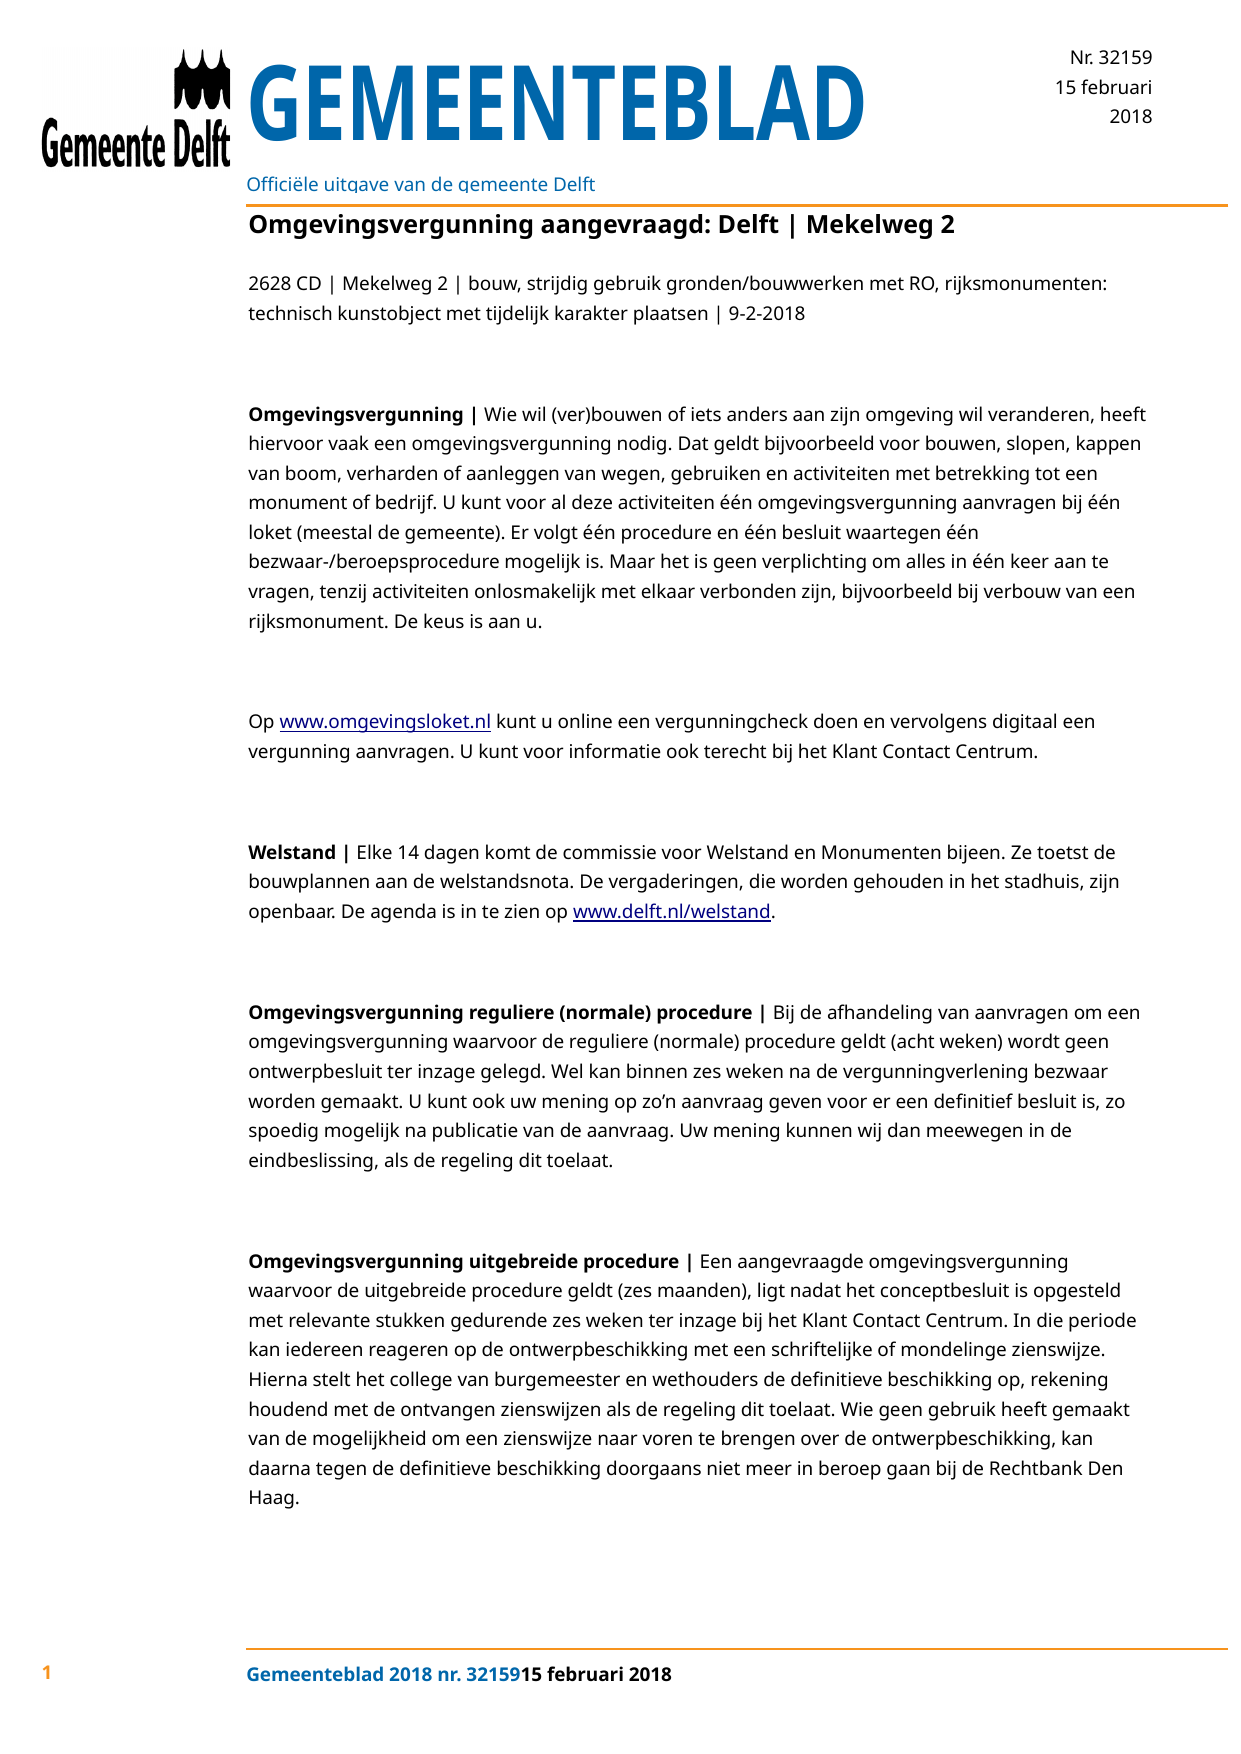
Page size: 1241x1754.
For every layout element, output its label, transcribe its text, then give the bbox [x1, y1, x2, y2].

text Omgevingsvergunning reguliere (normale) procedure | Bij de afhandeling van aanvragen om een omgevingsvergunning waarvoor de reguliere (normale) procedure geldt (acht weken) wordt geen ontwerpbesluit ter inzage gelegd. Wel kan binnen zes weken na de vergunningverlening bezwaar worden gemaakt. U kunt ook uw mening op zo’n aanvraag geven voor er een definitief besluit is, zo spoedig mogelijk na publicatie van de aanvraag. Uw mening kunnen wij dan meewegen in de eindbeslissing, als de regeling dit toelaat. [248, 999, 1152, 1173]
text 2628 CD | Mekelweg 2 | bouw, strijdig gebruik gronden/bouwwerken met RO, rijksmonumenten: technisch kunstobject met tijdelijk karakter plaatsen | 9-2-2018 [248, 270, 1152, 326]
text Omgevingsvergunning uitgebreide procedure | Een aangevraagde omgevingsvergunning waarvoor de uitgebreide procedure geldt (zes maanden), ligt nadat het conceptbesluit is opgesteld met relevante stukken gedurende zes weken ter inzage bij het Klant Contact Centrum. In die periode kan iedereen reageren op de ontwerpbeschikking met een schriftelijke of mondelinge zienswijze. Hierna stelt het college van burgemeester en wethouders de definitieve beschikking op, rekening houdend met de ontvangen zienswijzen als de regeling dit toelaat. Wie geen gebruik heeft gemaakt van de mogelijkheid om een zienswijze naar voren te brengen over de ontwerpbeschikking, kan daarna tegen de definitieve beschikking doorgaans niet meer in beroep gaan bij de Rechtbank Den Haag. [248, 1248, 1152, 1510]
picture [41, 47, 231, 172]
text Omgevingsvergunning aangevraagd: Delft | Mekelweg 2 [248, 207, 1152, 241]
text Welstand | Elke 14 dagen komt de commissie voor Welstand en Monumenten bijeen. Ze toetst de bouwplannen aan de welstandsnota. De vergaderingen, die worden gehouden in het stadhuis, zijn openbaar. De agenda is in te zien op www.delft.nl/welstand. [248, 839, 1152, 924]
text Op www.omgevingsloket.nl kunt u online een vergunningcheck doen en vervolgens digitaal een vergunning aanvragen. U kunt voor informatie ook terecht bij het Klant Contact Centrum. [248, 709, 1152, 764]
text Omgevingsvergunning | Wie wil (ver)bouwen of iets anders aan zijn omgeving wil veranderen, heeft hiervoor vaak een omgevingsvergunning nodig. Dat geldt bijvoorbeeld voor bouwen, slopen, kappen van boom, verharden of aanleggen van wegen, gebruiken en activiteiten met betrekking tot een monument of bedrijf. U kunt voor al deze activiteiten één omgevingsvergunning aanvragen bij één loket (meestal de gemeente). Er volgt één procedure en één besluit waartegen één bezwaar-/beroepsprocedure mogelijk is. Maar het is geen verplichting om alles in één keer aan te vragen, tenzij activiteiten onlosmakelijk met elkaar verbonden zijn, bijvoorbeeld bij verbouw van een rijksmonument. De keus is aan u. [248, 401, 1152, 633]
